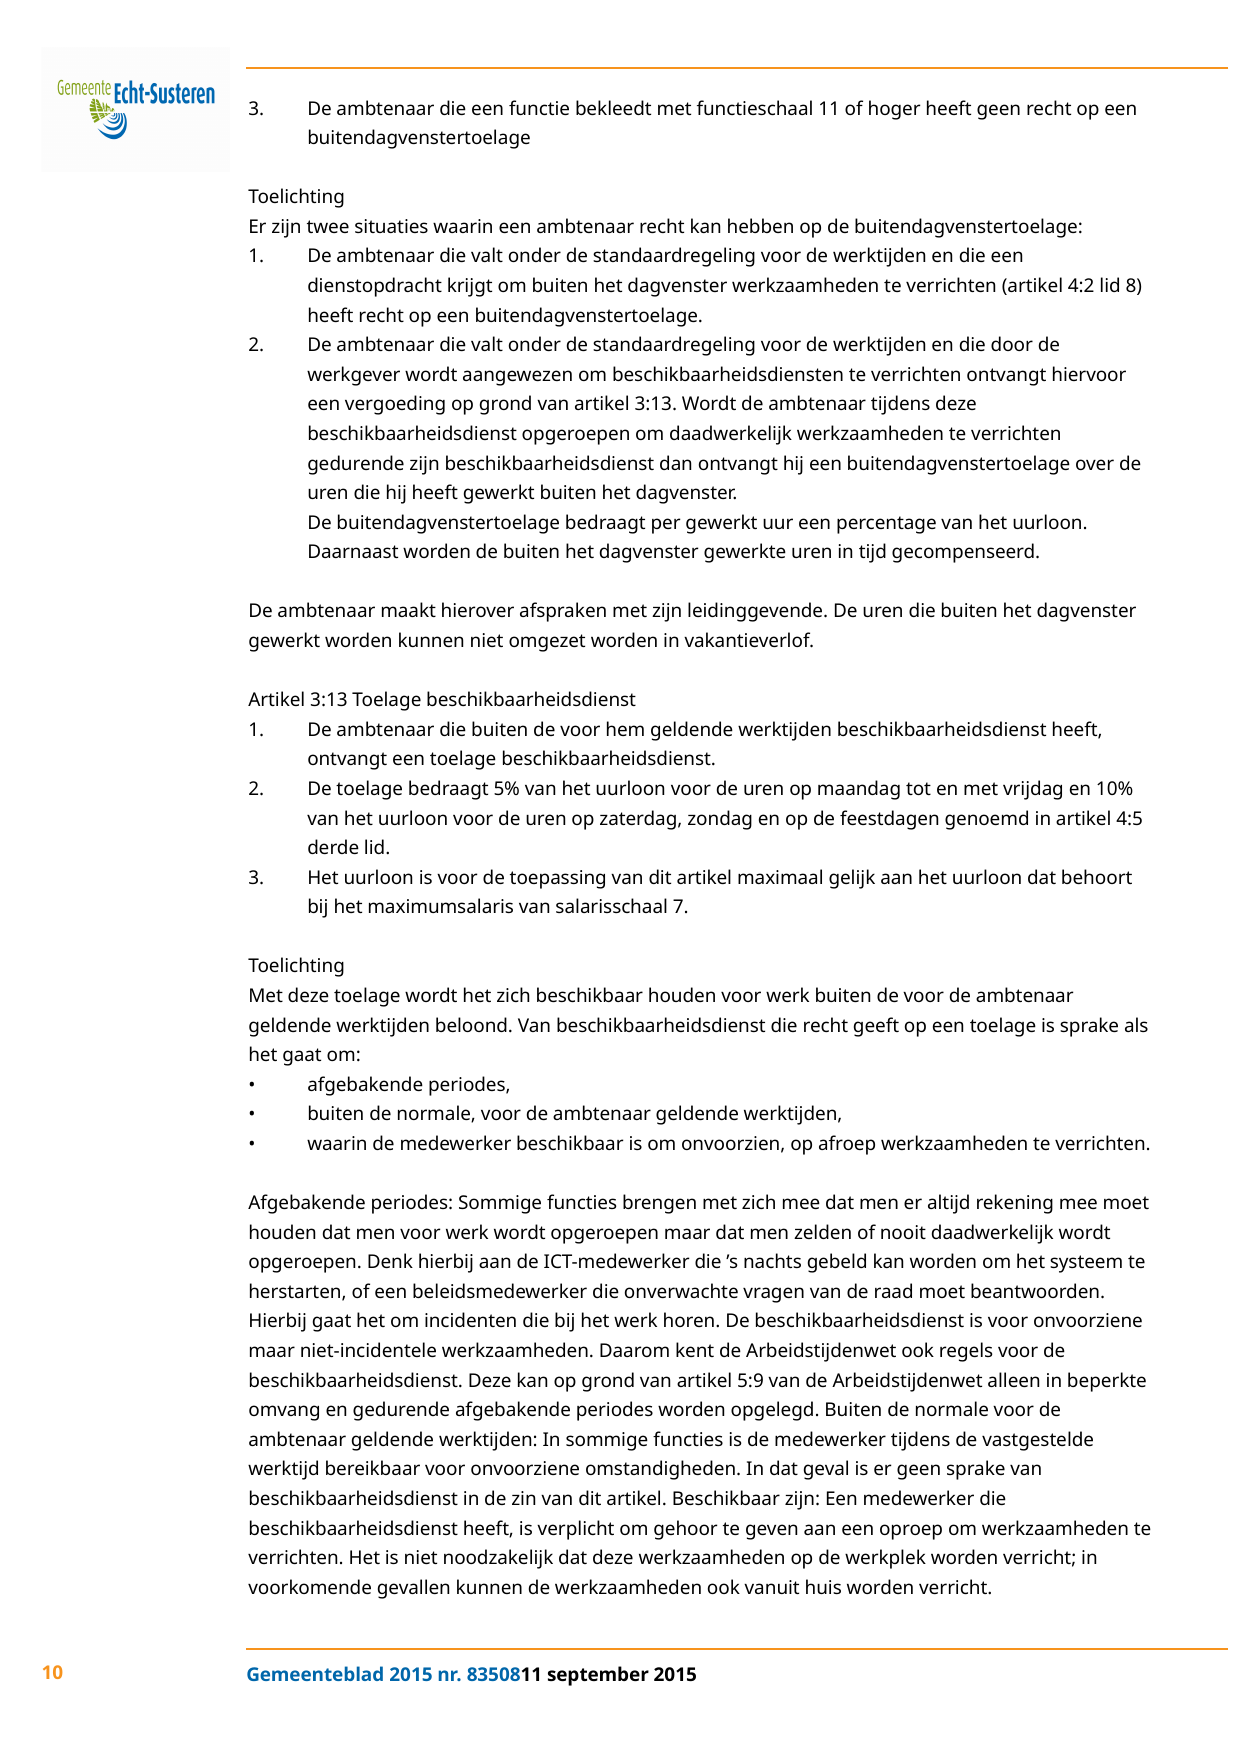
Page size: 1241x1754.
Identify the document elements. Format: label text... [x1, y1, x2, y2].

text Er zijn twee situaties waarin een ambtenaar recht kan hebben op de buitendagvenstertoelage: [248, 213, 1152, 239]
list De ambtenaar die valt onder de standaardregeling voor de werktijden en die een dienstopdracht krijgt om buiten het dagvenster werkzaamheden te verrichten (artikel 4:2 lid 8) heeft recht op een buitendagvenstertoelage. [248, 243, 1152, 328]
list De ambtenaar die buiten de voor hem geldende werktijden beschikbaarheidsdienst heeft, ontvangt een toelage beschikbaarheidsdienst. [248, 716, 1152, 771]
text De ambtenaar maakt hierover afspraken met zijn leidinggevende. De uren die buiten het dagvenster gewerkt worden kunnen niet omgezet worden in vakantieverlof. [248, 598, 1152, 653]
list buiten de normale, voor de ambtenaar geldende werktijden, [248, 1101, 1152, 1126]
list De ambtenaar die valt onder de standaardregeling voor de werktijden en die door de werkgever wordt aangewezen om beschikbaarheidsdiensten te verrichten ontvangt hiervoor een vergoeding op grond van artikel 3:13. Wordt de ambtenaar tijdens deze beschikbaarheidsdienst opgeroepen om daadwerkelijk werkzaamheden te verrichten gedurende zijn beschikbaarheidsdienst dan ontvangt hij een buitendagvenstertoelage over de uren die hij heeft gewerkt buiten het dagvenster. [248, 331, 1152, 505]
text Toelichting [248, 183, 1152, 209]
list afgebakende periodes, [248, 1071, 1152, 1097]
text Met deze toelage wordt het zich beschikbaar houden voor werk buiten de voor de ambtenaar geldende werktijden beloond. Van beschikbaarheidsdienst die recht geeft op een toelage is sprake als het gaat om: [248, 982, 1152, 1067]
list De toelage bedraagt 5% van het uurloon voor de uren op maandag tot en met vrijdag en 10% van het uurloon voor de uren op zaterdag, zondag en op de feestdagen genoemd in artikel 4:5 derde lid. [248, 775, 1152, 860]
list De ambtenaar die een functie bekleedt met functieschaal 11 of hoger heeft geen recht op een buitendagvenstertoelage [248, 95, 1152, 150]
list Het uurloon is voor de toepassing van dit artikel maximaal gelijk aan het uurloon dat behoort bij het maximumsalaris van salarisschaal 7. [248, 864, 1152, 919]
list De buitendagvenstertoelage bedraagt per gewerkt uur een percentage van het uurloon. Daarnaast worden de buiten het dagvenster gewerkte uren in tijd gecompenseerd. [248, 509, 1152, 564]
text Artikel 3:13 Toelage beschikbaarheidsdienst [248, 686, 1152, 712]
text Toelichting [248, 953, 1152, 978]
picture [41, 47, 231, 172]
list waarin de medewerker beschikbaar is om onvoorzien, op afroep werkzaamheden te verrichten. [248, 1130, 1152, 1156]
text Afgebakende periodes: Sommige functies brengen met zich mee dat men er altijd rekening mee moet houden dat men voor werk wordt opgeroepen maar dat men zelden of nooit daadwerkelijk wordt opgeroepen. Denk hierbij aan de ICT-medewerker die ’s nachts gebeld kan worden om het systeem te herstarten, of een beleidsmedewerker die onverwachte vragen van de raad moet beantwoorden. Hierbij gaat het om incidenten die bij het werk horen. De beschikbaarheidsdienst is voor onvoorziene maar niet-incidentele werkzaamheden. Daarom kent de Arbeidstijdenwet ook regels voor de beschikbaarheidsdienst. Deze kan op grond van artikel 5:9 van de Arbeidstijdenwet alleen in beperkte omvang en gedurende afgebakende periodes worden opgelegd. Buiten de normale voor de ambtenaar geldende werktijden: In sommige functies is de medewerker tijdens de vastgestelde werktijd bereikbaar voor onvoorziene omstandigheden. In dat geval is er geen sprake van beschikbaarheidsdienst in de zin van dit artikel. Beschikbaar zijn: Een medewerker die beschikbaarheidsdienst heeft, is verplicht om gehoor te geven aan een oproep om werkzaamheden te verrichten. Het is niet noodzakelijk dat deze werkzaamheden op de werkplek worden verricht; in voorkomende gevallen kunnen de werkzaamheden ook vanuit huis worden verricht. [248, 1189, 1152, 1600]
